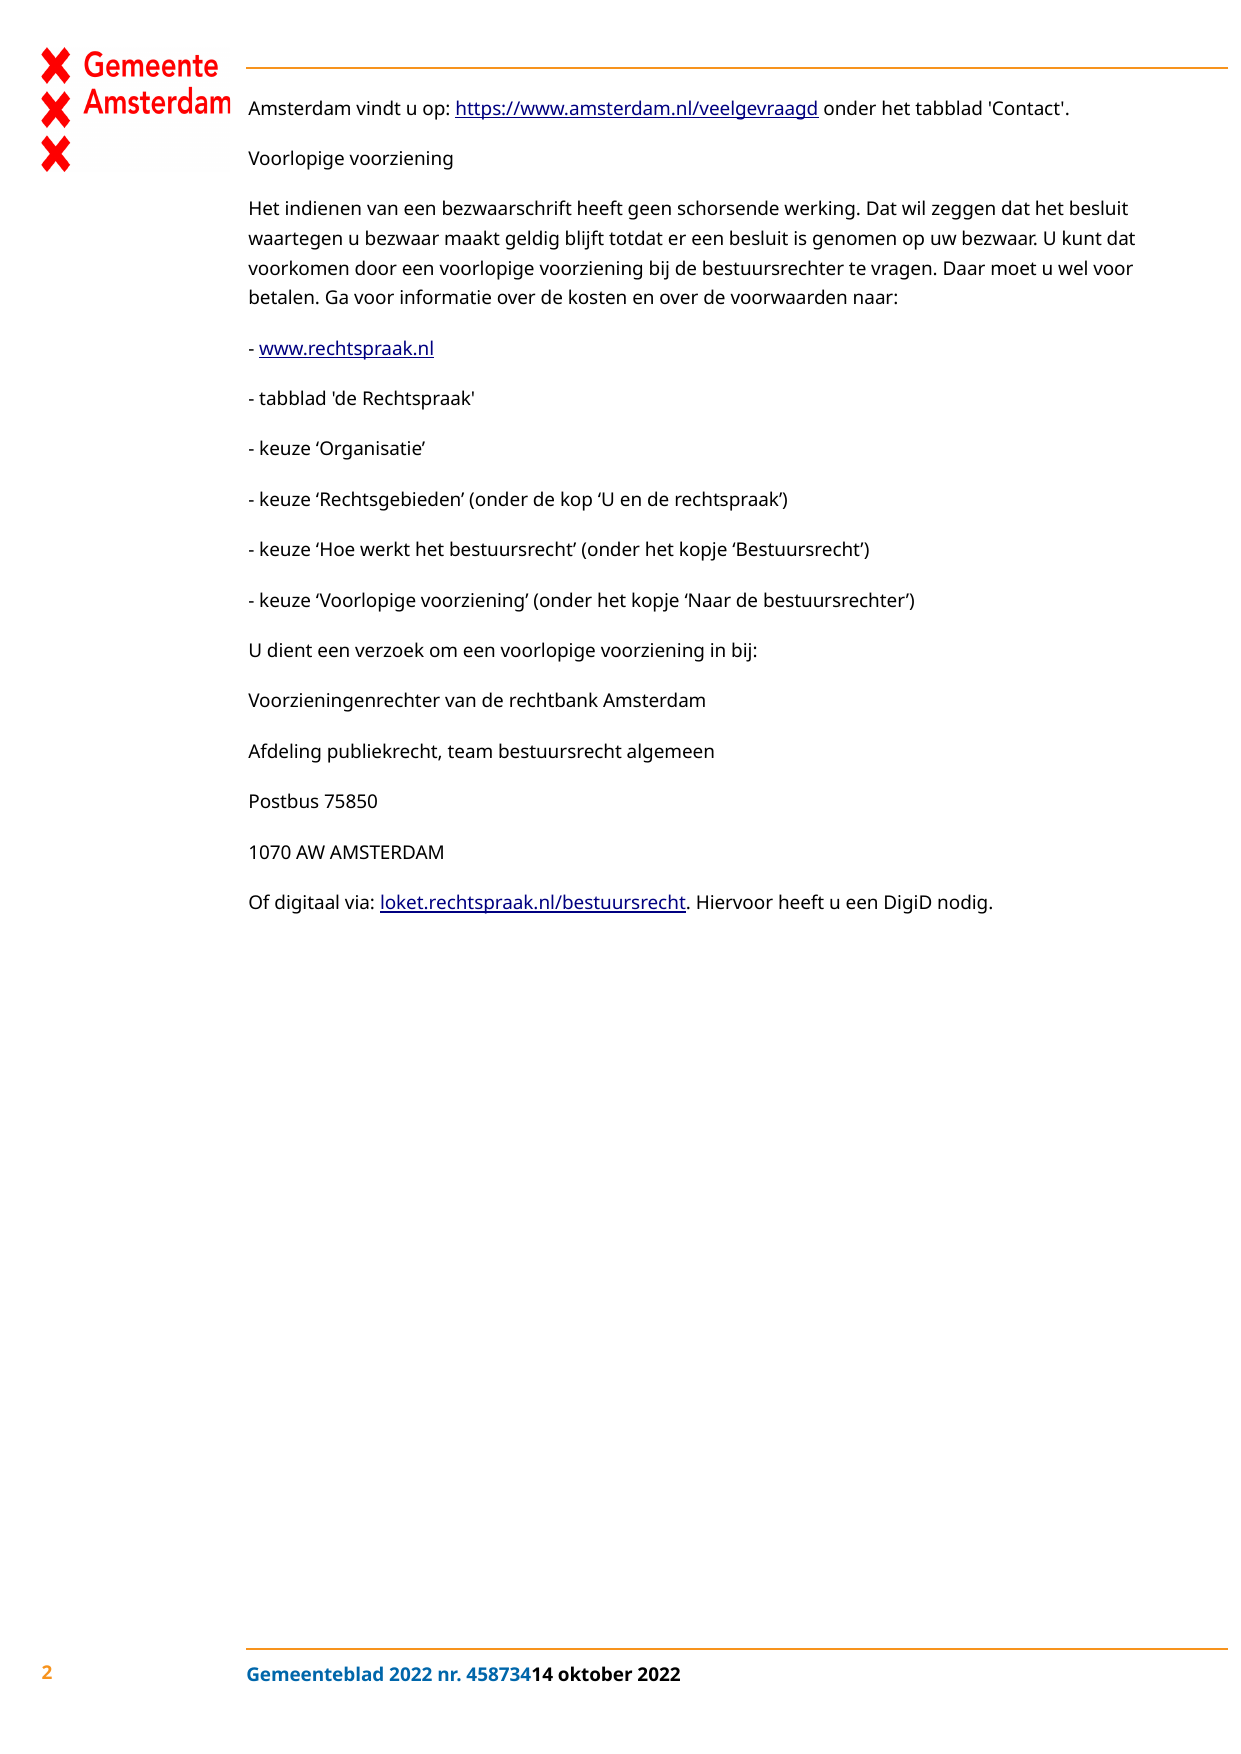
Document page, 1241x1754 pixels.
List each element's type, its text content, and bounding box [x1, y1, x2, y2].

text Postbus 75850 [248, 788, 1152, 814]
text Voorlopige voorziening [248, 145, 1152, 171]
text Afdeling publiekrecht, team bestuursrecht algemeen [248, 738, 1152, 764]
text - keuze ‘Voorlopige voorziening’ (onder het kopje ‘Naar de bestuursrechter’) [248, 587, 1152, 613]
text Amsterdam vindt u op: https://www.amsterdam.nl/veelgevraagd onder het tabblad 'Contact'. [248, 95, 1152, 121]
text - keuze ‘Organisatie’ [248, 436, 1152, 461]
text U dient een verzoek om een voorlopige voorziening in bij: [248, 637, 1152, 663]
text - keuze ‘Hoe werkt het bestuursrecht’ (onder het kopje ‘Bestuursrecht’) [248, 536, 1152, 562]
text 1070 AW AMSTERDAM [248, 839, 1152, 865]
text Het indienen van een bezwaarschrift heeft geen schorsende werking. Dat wil zeggen dat het besluit waartegen u bezwaar maakt geldig blijft totdat er een besluit is genomen op uw bezwaar. U kunt dat voorkomen door een voorlopige voorziening bij de bestuursrechter te vragen. Daar moet u wel voor betalen. Ga voor informatie over de kosten en over de voorwaarden naar: [248, 196, 1152, 310]
text - tabblad 'de Rechtspraak' [248, 385, 1152, 411]
text - www.rechtspraak.nl [248, 335, 1152, 361]
text - keuze ‘Rechtsgebieden’ (onder de kop ‘U en de rechtspraak’) [248, 486, 1152, 512]
text Of digitaal via: loket.rechtspraak.nl/bestuursrecht. Hiervoor heeft u een DigiD nodig. [248, 889, 1152, 915]
text Voorzieningenrechter van de rechtbank Amsterdam [248, 688, 1152, 713]
picture [41, 47, 231, 172]
